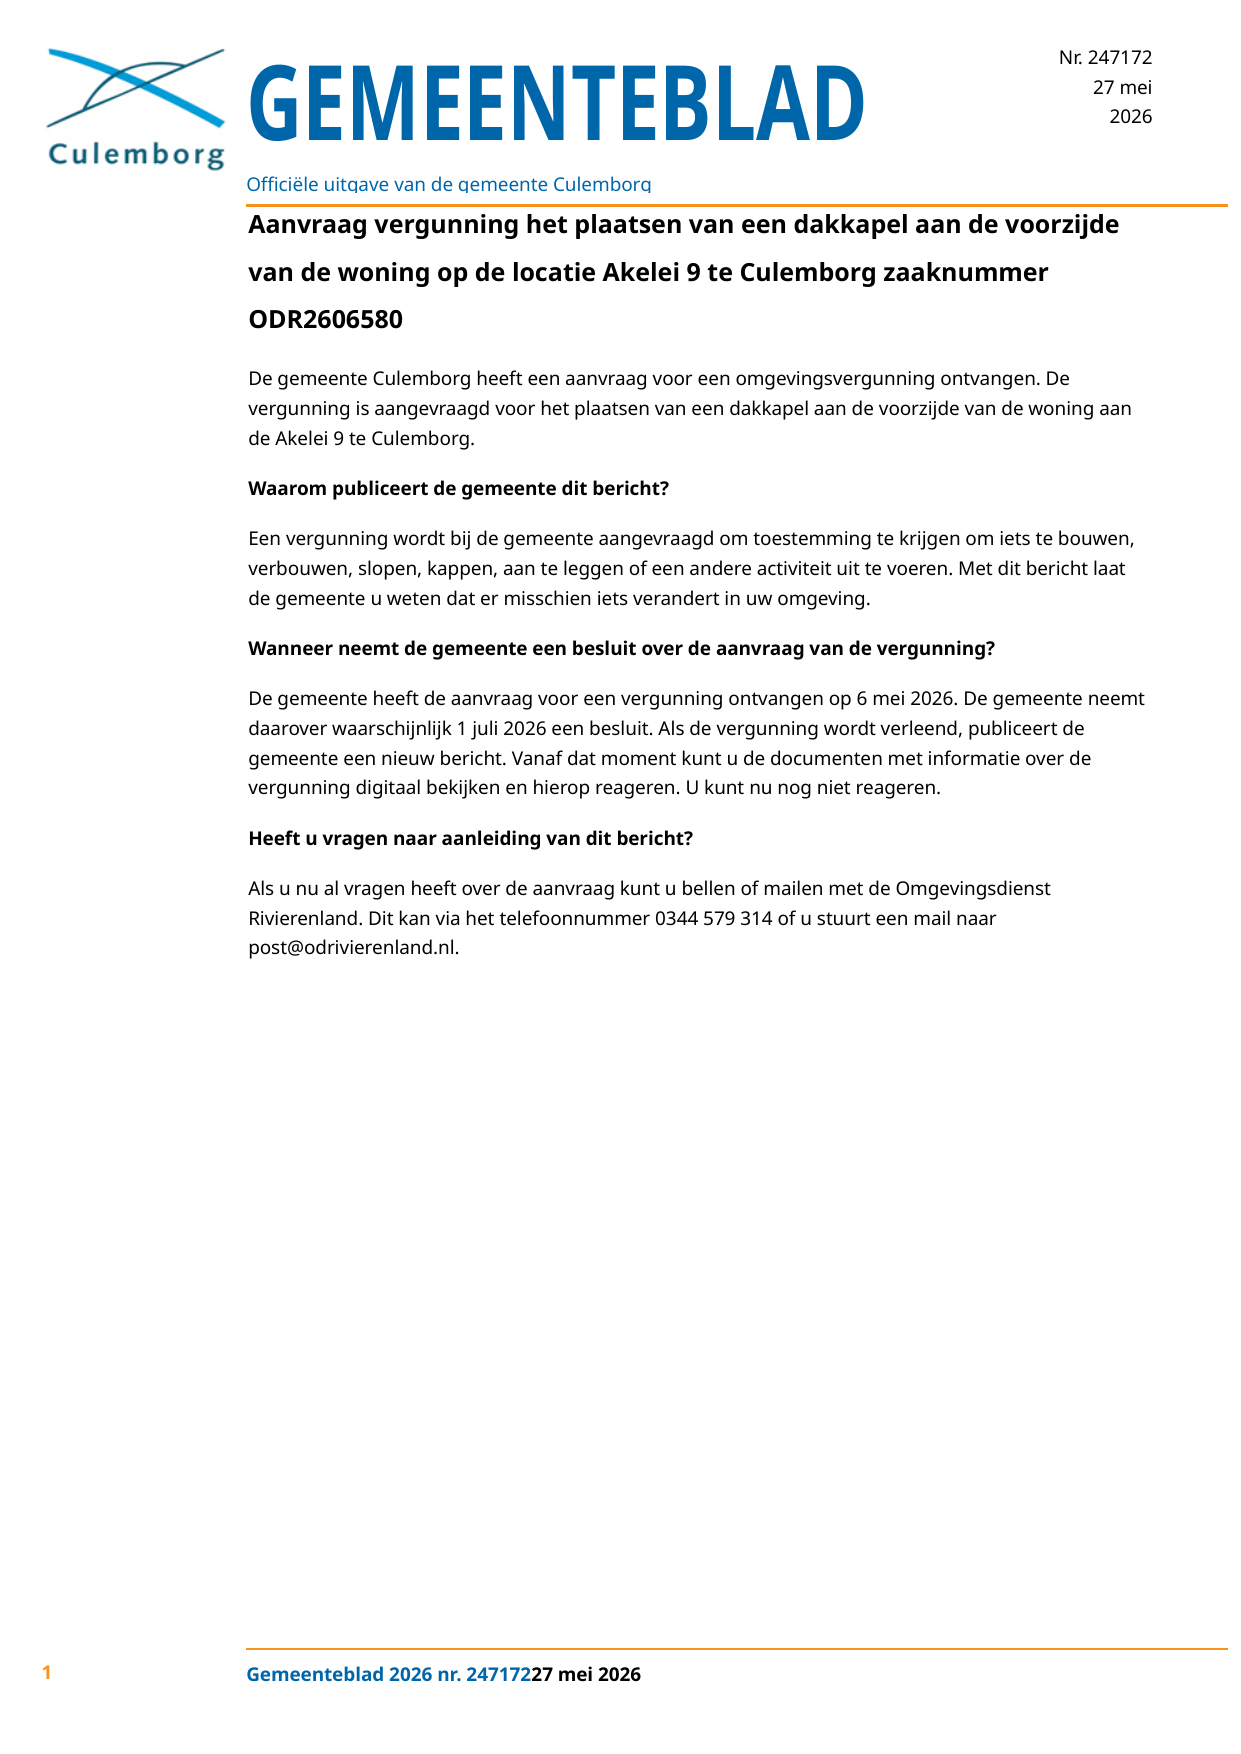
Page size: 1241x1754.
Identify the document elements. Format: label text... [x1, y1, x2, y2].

text Wanneer neemt de gemeente een besluit over de aanvraag van de vergunning? [248, 635, 1152, 661]
text Aanvraag vergunning het plaatsen van een dakkapel aan de voorzijde van de woning op de locatie Akelei 9 te Culemborg zaaknummer ODR2606580 [248, 207, 1152, 336]
text De gemeente Culemborg heeft een aanvraag voor een omgevingsvergunning ontvangen. De vergunning is aangevraagd voor het plaatsen van een dakkapel aan de voorzijde van de woning aan de Akelei 9 te Culemborg. [248, 366, 1152, 450]
text Een vergunning wordt bij de gemeente aangevraagd om toestemming te krijgen om iets te bouwen, verbouwen, slopen, kappen, aan te leggen of een andere activiteit uit te voeren. Met dit bericht laat de gemeente u weten dat er misschien iets verandert in uw omgeving. [248, 526, 1152, 610]
picture [41, 47, 231, 172]
text Heeft u vragen naar aanleiding van dit bericht? [248, 825, 1152, 850]
text De gemeente heeft de aanvraag voor een vergunning ontvangen op 6 mei 2026. De gemeente neemt daarover waarschijnlijk 1 juli 2026 een besluit. Als de vergunning wordt verleend, publiceert de gemeente een nieuw bericht. Vanaf dat moment kunt u de documenten met informatie over de vergunning digitaal bekijken en hierop reageren. U kunt nu nog niet reageren. [248, 686, 1152, 800]
text Waarom publiceert de gemeente dit bericht? [248, 475, 1152, 501]
text Als u nu al vragen heeft over de aanvraag kunt u bellen of mailen met de Omgevingsdienst Rivierenland. Dit kan via het telefoonnummer 0344 579 314 of u stuurt een mail naar post@odrivierenland.nl. [248, 875, 1152, 960]
